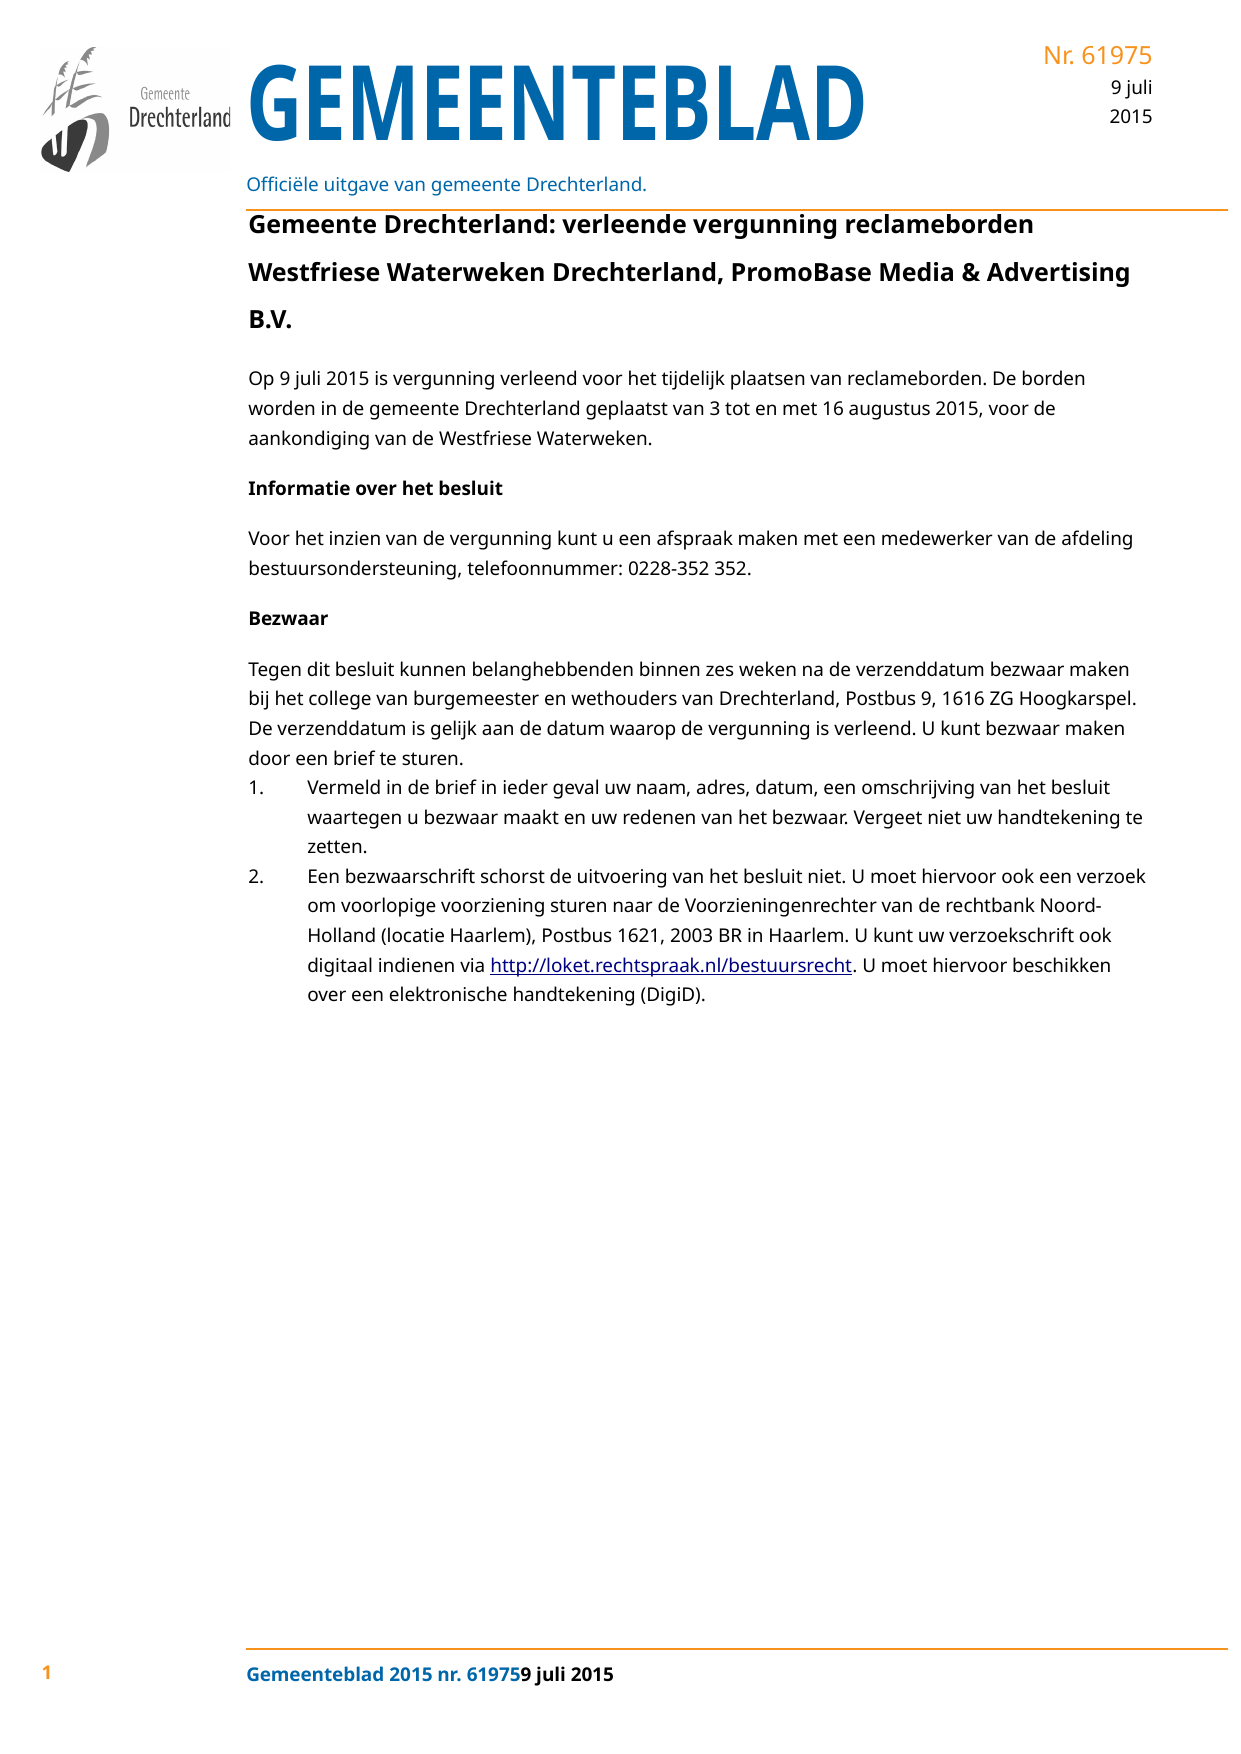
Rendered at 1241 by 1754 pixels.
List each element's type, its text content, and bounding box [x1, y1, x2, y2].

picture [41, 47, 231, 172]
text Voor het inzien van de vergunning kunt u een afspraak maken met een medewerker van de afdeling bestuursondersteuning, telefoonnummer: 0228-352 352. [248, 526, 1152, 581]
text Bezwaar [248, 606, 1152, 631]
text Tegen dit besluit kunnen belanghebbenden binnen zes weken na de verzenddatum bezwaar maken bij het college van burgemeester en wethouders van Drechterland, Postbus 9, 1616 ZG Hoogkarspel. De verzenddatum is gelijk aan de datum waarop de vergunning is verleend. U kunt bezwaar maken door een brief te sturen. [248, 656, 1152, 770]
list Een bezwaarschrift schorst de uitvoering van het besluit niet. U moet hiervoor ook een verzoek om voorlopige voorziening sturen naar de Voorzieningenrechter van de rechtbank Noord-Holland (locatie Haarlem), Postbus 1621, 2003 BR in Haarlem. U kunt uw verzoekschrift ook digitaal indienen via http://loket.rechtspraak.nl/bestuursrecht. U moet hiervoor beschikken over een elektronische handtekening (DigiD). [248, 863, 1152, 1007]
text Informatie over het besluit [248, 475, 1152, 501]
text Gemeente Drechterland: verleende vergunning reclameborden Westfriese Waterweken Drechterland, PromoBase Media & Advertising B.V. [248, 211, 1152, 336]
list Vermeld in de brief in ieder geval uw naam, adres, datum, een omschrijving van het besluit waartegen u bezwaar maakt en uw redenen van het bezwaar. Vergeet niet uw handtekening te zetten. [248, 774, 1152, 859]
text Op 9 juli 2015 is vergunning verleend voor het tijdelijk plaatsen van reclameborden. De borden worden in de gemeente Drechterland geplaatst van 3 tot en met 16 augustus 2015, voor de aankondiging van de Westfriese Waterweken. [248, 366, 1152, 450]
